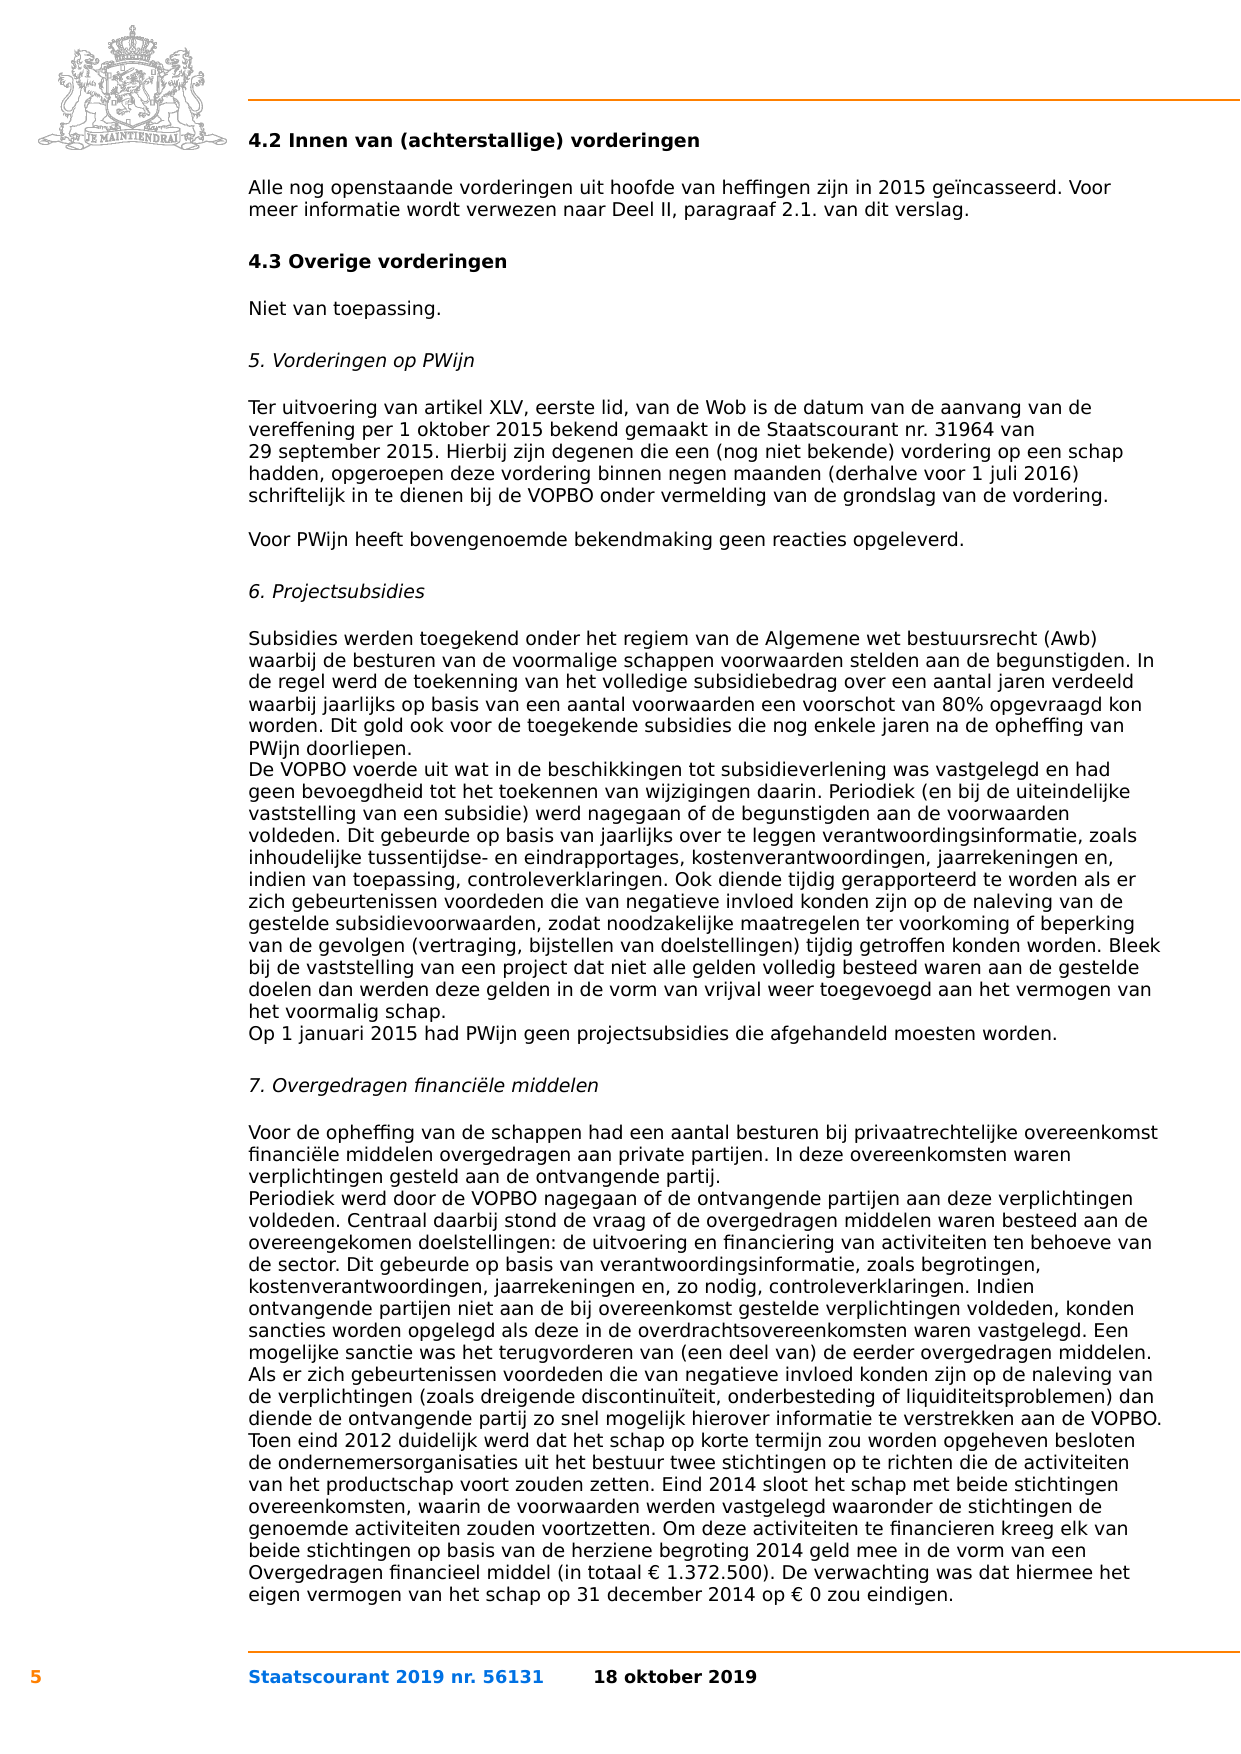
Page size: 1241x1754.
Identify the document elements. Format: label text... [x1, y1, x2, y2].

text Op 1 januari 2015 had PWijn geen projectsubsidies die afgehandeld moesten worden. [248, 1023, 1163, 1045]
picture [38, 25, 227, 150]
text Alle nog openstaande vorderingen uit hoofde van heffingen zijn in 2015 geïncasseerd. Voor meer informatie wordt verwezen naar Deel II, paragraaf 2.1. van dit verslag. [248, 177, 1163, 221]
text De VOPBO voerde uit wat in de beschikkingen tot subsidieverlening was vastgelegd en had geen bevoegdheid tot het toekennen van wijzigingen daarin. Periodiek (en bij de uiteindelijke vaststelling van een subsidie) werd nagegaan of de begunstigden aan de voorwaarden voldeden. Dit gebeurde op basis van jaarlijks over te leggen verantwoordingsinformatie, zoals inhoudelijke tussentijdse- en eindrapportages, kostenverantwoordingen, jaarrekeningen en, indien van toepassing, controleverklaringen. Ook diende tijdig gerapporteerd te worden als er zich gebeurtenissen voordeden die van negatieve invloed konden zijn op de naleving van de gestelde subsidievoorwaarden, zodat noodzakelijke maatregelen ter voorkoming of beperking van de gevolgen (vertraging, bijstellen van doelstellingen) tijdig getroffen konden worden. Bleek bij de vaststelling van een project dat niet alle gelden volledig besteed waren aan de gestelde doelen dan werden deze gelden in de vorm van vrijval weer toegevoegd aan het vermogen van het voormalig schap. [248, 759, 1163, 1023]
subtitle 4.3 Overige vorderingen [248, 251, 1163, 273]
subtitle 6. Projectsubsidies [248, 581, 1163, 602]
text Toen eind 2012 duidelijk werd dat het schap op korte termijn zou worden opgeheven besloten de ondernemersorganisaties uit het bestuur twee stichtingen op te richten die de activiteiten van het productschap voort zouden zetten. Eind 2014 sloot het schap met beide stichtingen overeenkomsten, waarin de voorwaarden werden vastgelegd waaronder de stichtingen de genoemde activiteiten zouden voortzetten. Om deze activiteiten te financieren kreeg elk van beide stichtingen op basis van de herziene begroting 2014 geld mee in de vorm van een Overgedragen financieel middel (in totaal € 1.372.500). De verwachting was dat hiermee het eigen vermogen van het schap op 31 december 2014 op € 0 zou eindigen. [248, 1430, 1163, 1606]
text Subsidies werden toegekend onder het regiem van de Algemene wet bestuursrecht (Awb) waarbij de besturen van de voormalige schappen voorwaarden stelden aan de begunstigden. In de regel werd de toekenning van het volledige subsidiebedrag over een aantal jaren verdeeld waarbij jaarlijks op basis van een aantal voorwaarden een voorschot van 80% opgevraagd kon worden. Dit gold ook voor de toegekende subsidies die nog enkele jaren na de opheffing van PWijn doorliepen. [248, 627, 1163, 759]
text Voor de opheffing van de schappen had een aantal besturen bij privaatrechtelijke overeenkomst financiële middelen overgedragen aan private partijen. In deze overeenkomsten waren verplichtingen gesteld aan de ontvangende partij. [248, 1122, 1163, 1188]
subtitle 7. Overgedragen financiële middelen [248, 1075, 1163, 1097]
subtitle 5. Vorderingen op PWijn [248, 350, 1163, 372]
text Ter uitvoering van artikel XLV, eerste lid, van de Wob is de datum van de aanvang van de vereffening per 1 oktober 2015 bekend gemaakt in de Staatscourant nr. 31964 van 29 september 2015. Hierbij zijn degenen die een (nog niet bekende) vordering op een schap hadden, opgeroepen deze vordering binnen negen maanden (derhalve voor 1 juli 2016) schriftelijk in te dienen bij de VOPBO onder vermelding van de grondslag van de vordering. [248, 397, 1163, 507]
subtitle 4.2 Innen van (achterstallige) vorderingen [248, 130, 1163, 152]
text Niet van toepassing. [248, 298, 1163, 320]
text Periodiek werd door de VOPBO nagegaan of de ontvangende partijen aan deze verplichtingen voldeden. Centraal daarbij stond de vraag of de overgedragen middelen waren besteed aan de overeengekomen doelstellingen: de uitvoering en financiering van activiteiten ten behoeve van de sector. Dit gebeurde op basis van verantwoordingsinformatie, zoals begrotingen, kostenverantwoordingen, jaarrekeningen en, zo nodig, controleverklaringen. Indien ontvangende partijen niet aan de bij overeenkomst gestelde verplichtingen voldeden, konden sancties worden opgelegd als deze in de overdrachtsovereenkomsten waren vastgelegd. Een mogelijke sanctie was het terugvorderen van (een deel van) de eerder overgedragen middelen. Als er zich gebeurtenissen voordeden die van negatieve invloed konden zijn op de naleving van de verplichtingen (zoals dreigende discontinuïteit, onderbesteding of liquiditeitsproblemen) dan diende de ontvangende partij zo snel mogelijk hierover informatie te verstrekken aan de VOPBO. [248, 1188, 1163, 1430]
text Voor PWijn heeft bovengenoemde bekendmaking geen reacties opgeleverd. [248, 528, 1163, 551]
